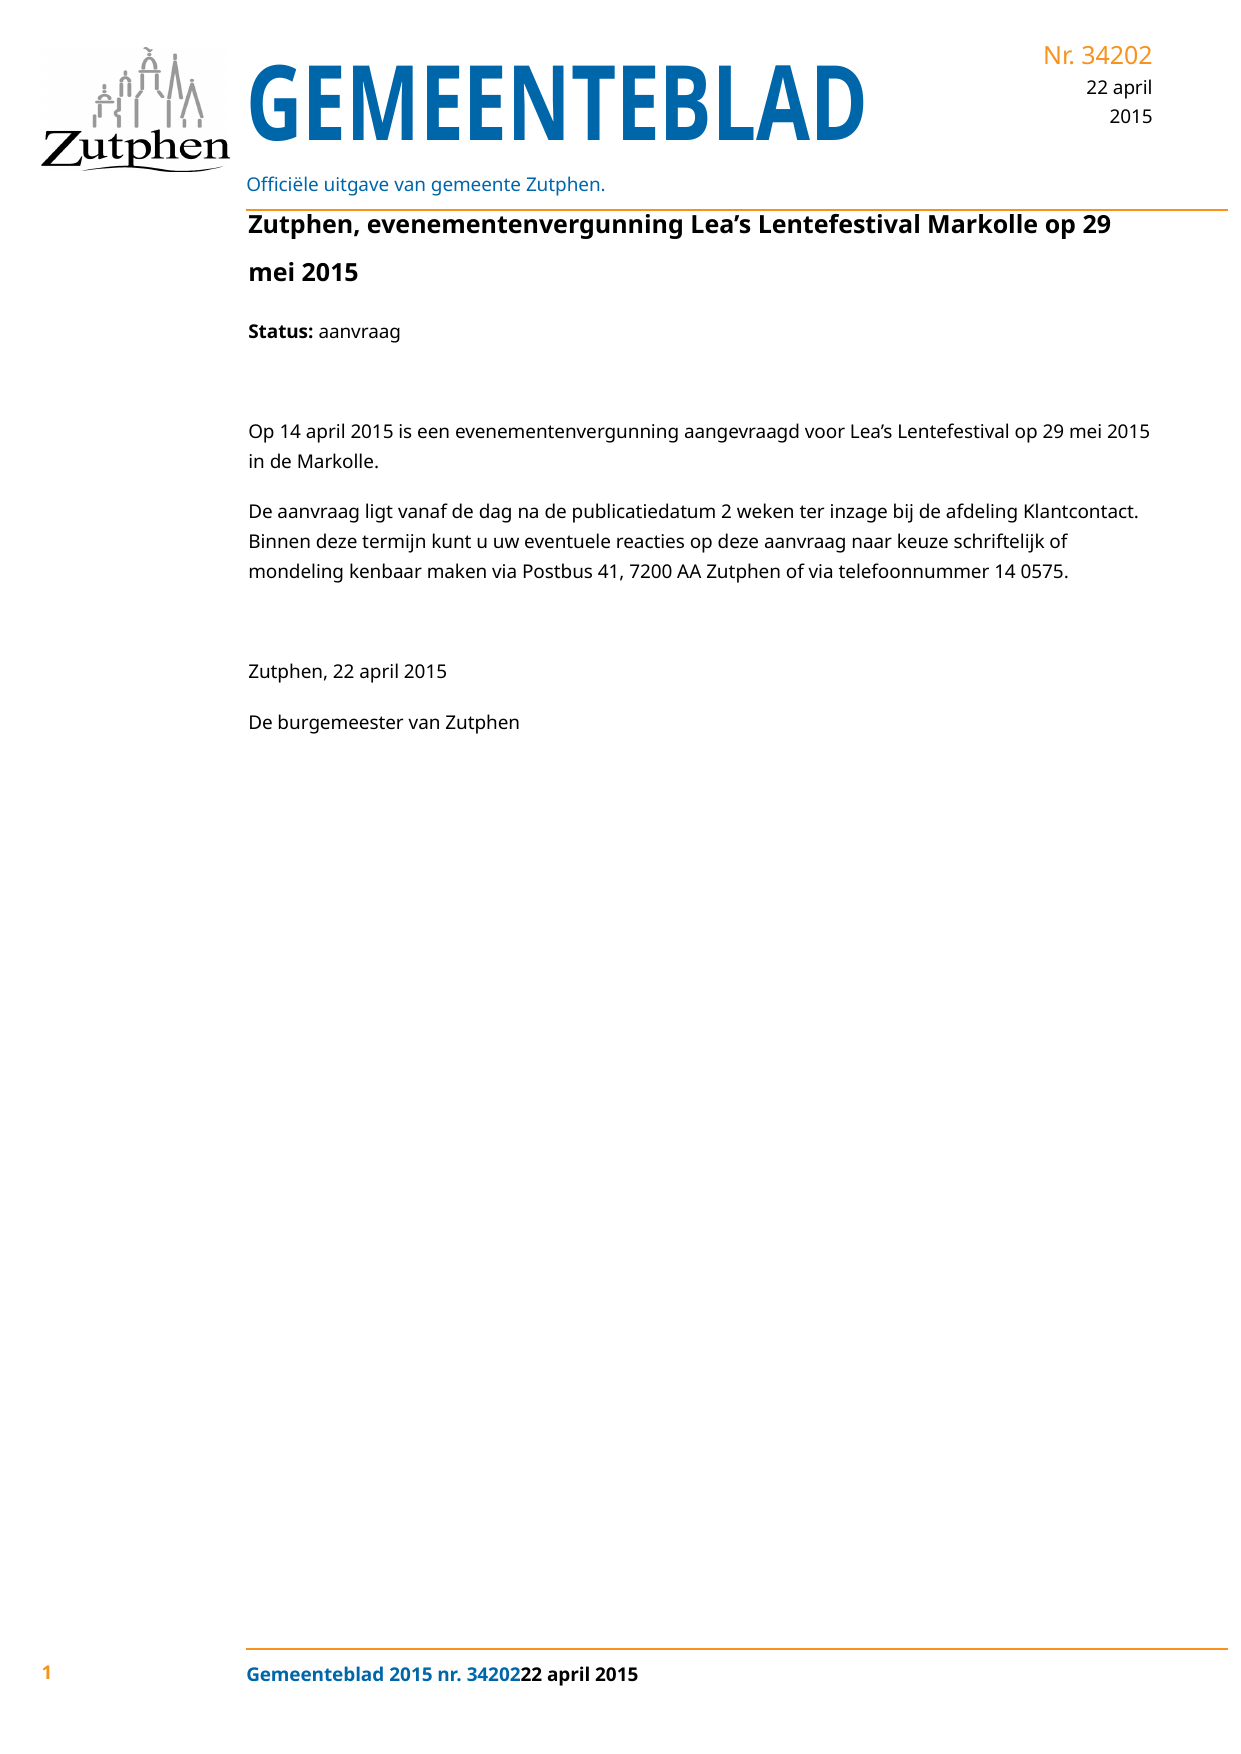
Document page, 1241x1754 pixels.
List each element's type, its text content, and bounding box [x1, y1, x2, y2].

text Zutphen, 22 april 2015 [248, 659, 1152, 684]
text Zutphen, evenementenvergunning Lea’s Lentefestival Markolle op 29 mei 2015 [248, 211, 1152, 288]
text Op 14 april 2015 is een evenementenvergunning aangevraagd voor Lea’s Lentefestival op 29 mei 2015 in de Markolle. [248, 419, 1152, 474]
picture [41, 47, 231, 172]
text Status: aanvraag [248, 318, 1152, 344]
text De burgemeester van Zutphen [248, 709, 1152, 735]
text De aanvraag ligt vanaf de dag na de publicatiedatum 2 weken ter inzage bij de afdeling Klantcontact. Binnen deze termijn kunt u uw eventuele reacties op deze aanvraag naar keuze schriftelijk of mondeling kenbaar maken via Postbus 41, 7200 AA Zutphen of via telefoonnummer 14 0575. [248, 499, 1152, 584]
